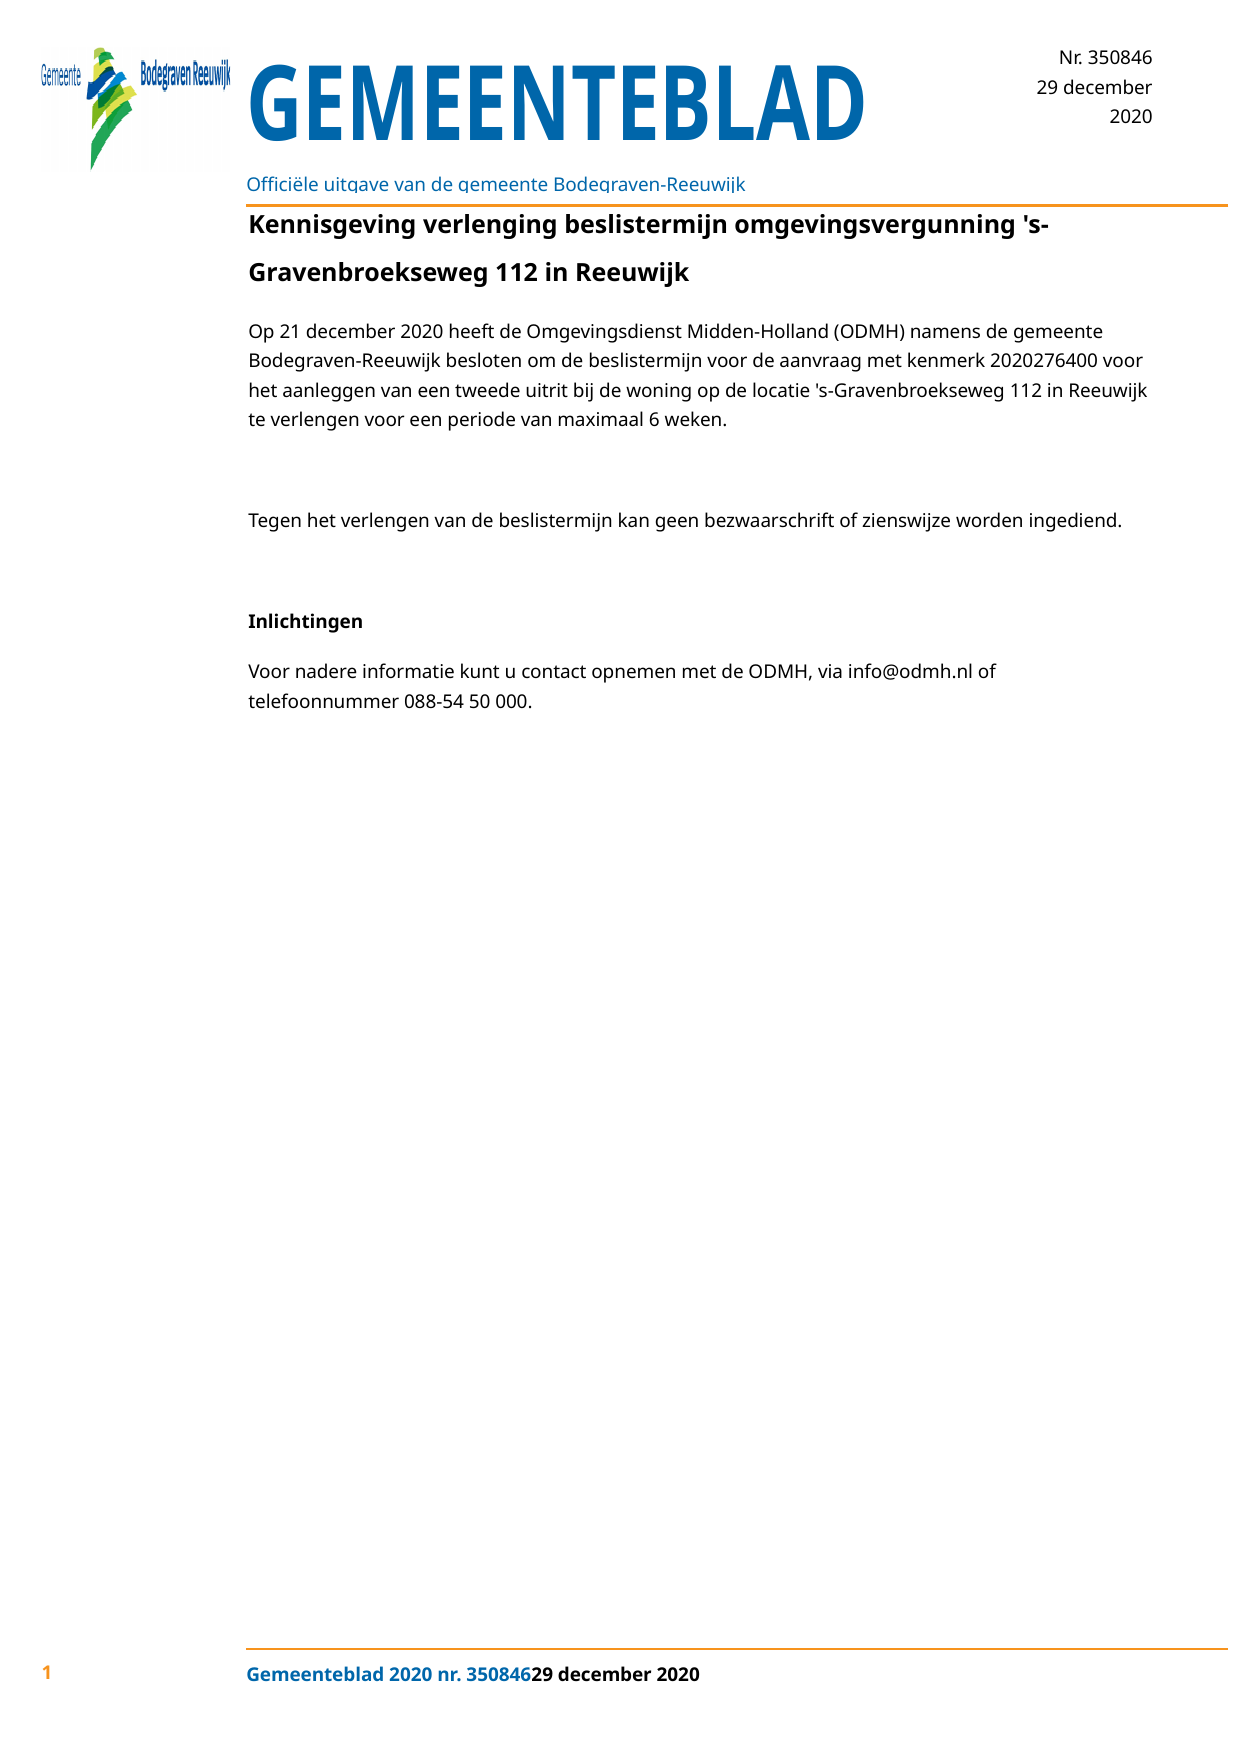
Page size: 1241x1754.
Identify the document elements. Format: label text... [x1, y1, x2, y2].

text Op 21 december 2020 heeft de Omgevingsdienst Midden-Holland (ODMH) namens de gemeente Bodegraven-Reeuwijk besloten om de beslistermijn voor de aanvraag met kenmerk 2020276400 voor het aanleggen van een tweede uitrit bij de woning op de locatie 's-Gravenbroekseweg 112 in Reeuwijk te verlengen voor een periode van maximaal 6 weken. [248, 318, 1152, 432]
picture [41, 47, 231, 172]
text Kennisgeving verlenging beslistermijn omgevingsvergunning 's-Gravenbroekseweg 112 in Reeuwijk [248, 207, 1152, 288]
text Voor nadere informatie kunt u contact opnemen met de ODMH, via info@odmh.nl of telefoonnummer 088-54 50 000. [248, 659, 1152, 714]
text Tegen het verlengen van de beslistermijn kan geen bezwaarschrift of zienswijze worden ingediend. [248, 507, 1152, 533]
text Inlichtingen [248, 608, 1152, 634]
